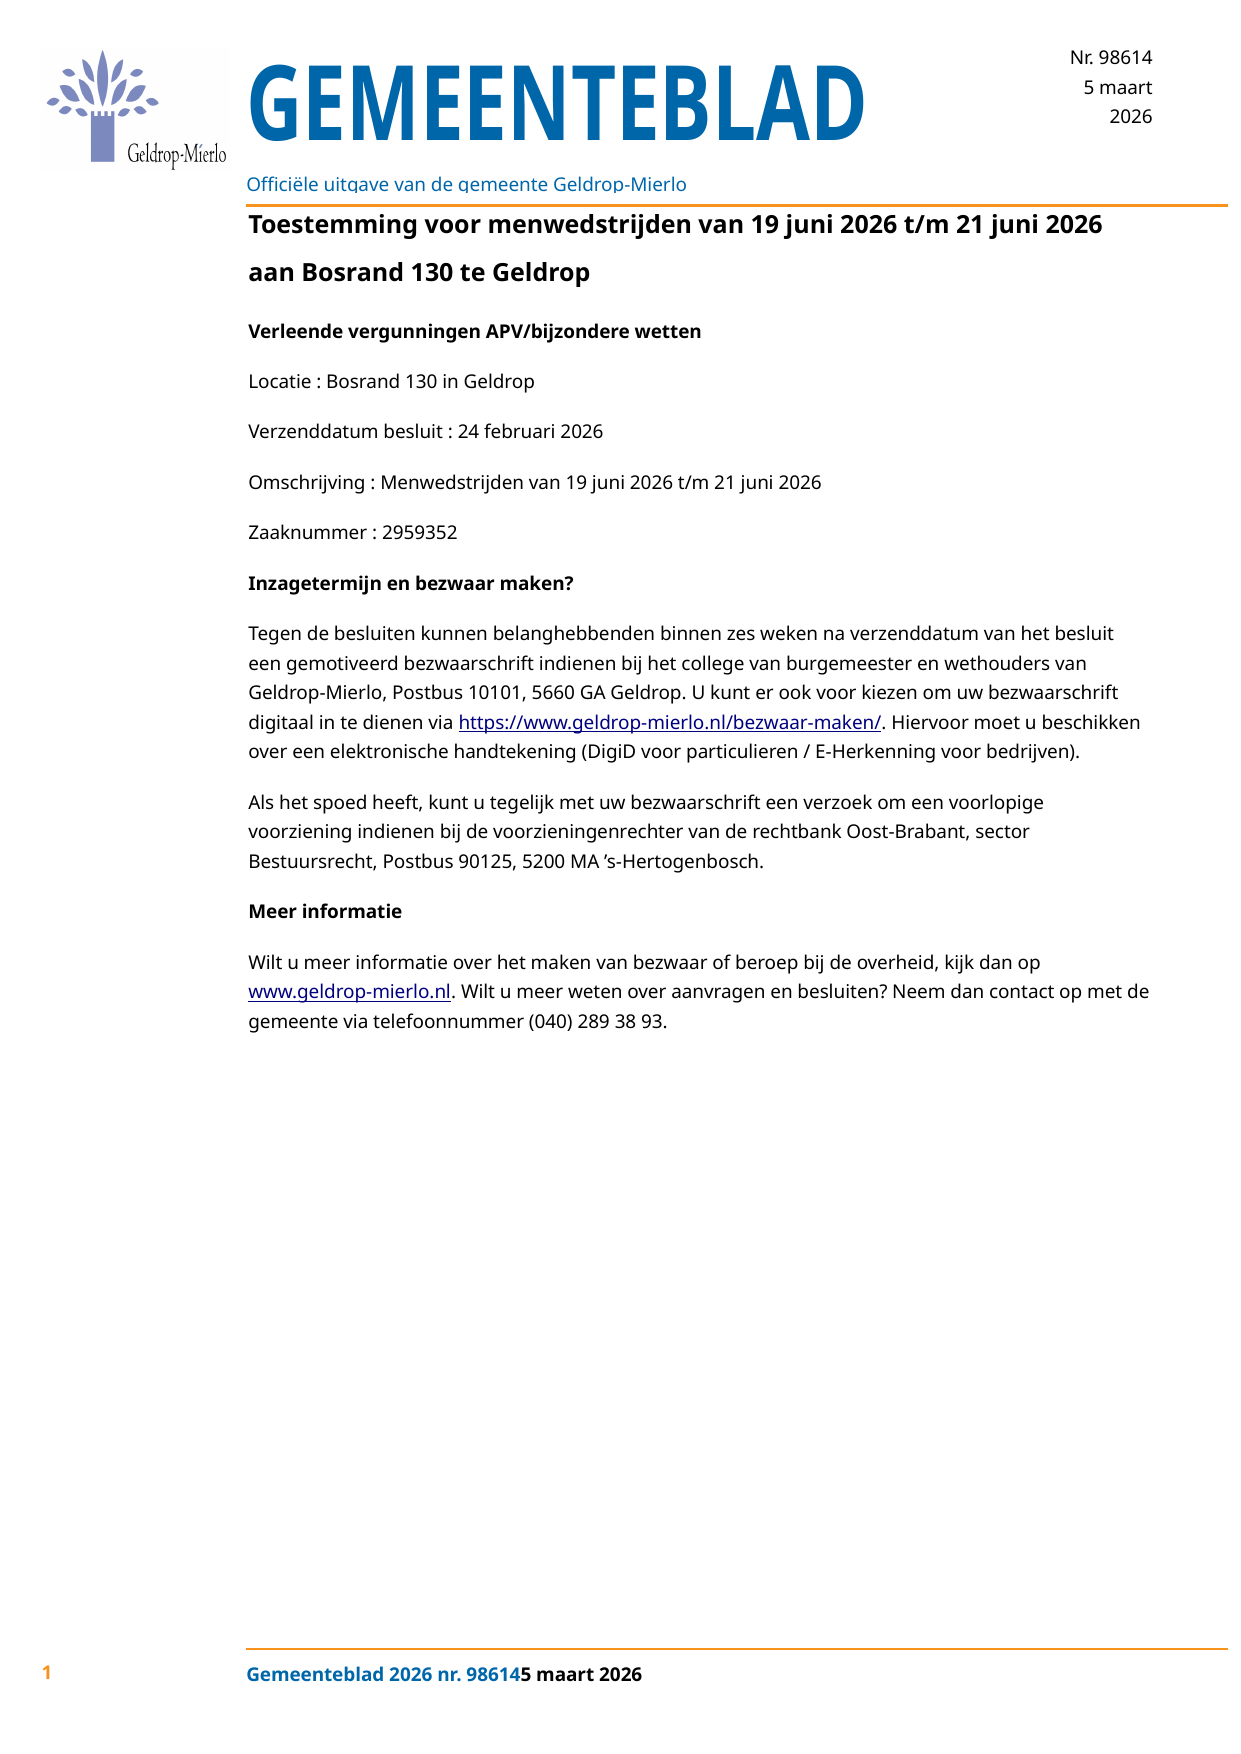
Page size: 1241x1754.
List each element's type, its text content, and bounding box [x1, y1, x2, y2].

text Omschrijving : Menwedstrijden van 19 juni 2026 t/m 21 juni 2026 [248, 469, 1152, 495]
text Verleende vergunningen APV/bijzondere wetten [248, 318, 1152, 344]
text Toestemming voor menwedstrijden van 19 juni 2026 t/m 21 juni 2026 aan Bosrand 130 te Geldrop [248, 207, 1152, 288]
text Verzenddatum besluit : 24 februari 2026 [248, 419, 1152, 444]
text Als het spoed heeft, kunt u tegelijk met uw bezwaarschrift een verzoek om een voorlopige voorziening indienen bij de voorzieningenrechter van de rechtbank Oost-Brabant, sector Bestuursrecht, Postbus 90125, 5200 MA ’s-Hertogenbosch. [248, 789, 1152, 874]
picture [41, 47, 231, 172]
text Meer informatie [248, 899, 1152, 924]
text Wilt u meer informatie over het maken van bezwaar of beroep bij de overheid, kijk dan op www.geldrop-mierlo.nl. Wilt u meer weten over aanvragen en besluiten? Neem dan contact op met de gemeente via telefoonnummer (040) 289 38 93. [248, 949, 1152, 1034]
text Inzagetermijn en bezwaar maken? [248, 570, 1152, 596]
text Tegen de besluiten kunnen belanghebbenden binnen zes weken na verzenddatum van het besluit een gemotiveerd bezwaarschrift indienen bij het college van burgemeester en wethouders van Geldrop-Mierlo, Postbus 10101, 5660 GA Geldrop. U kunt er ook voor kiezen om uw bezwaarschrift digitaal in te dienen via https://www.geldrop-mierlo.nl/bezwaar-maken/. Hiervoor moet u beschikken over een elektronische handtekening (DigiD voor particulieren / E-Herkenning voor bedrijven). [248, 620, 1152, 764]
text Locatie : Bosrand 130 in Geldrop [248, 368, 1152, 394]
text Zaaknummer : 2959352 [248, 519, 1152, 545]
